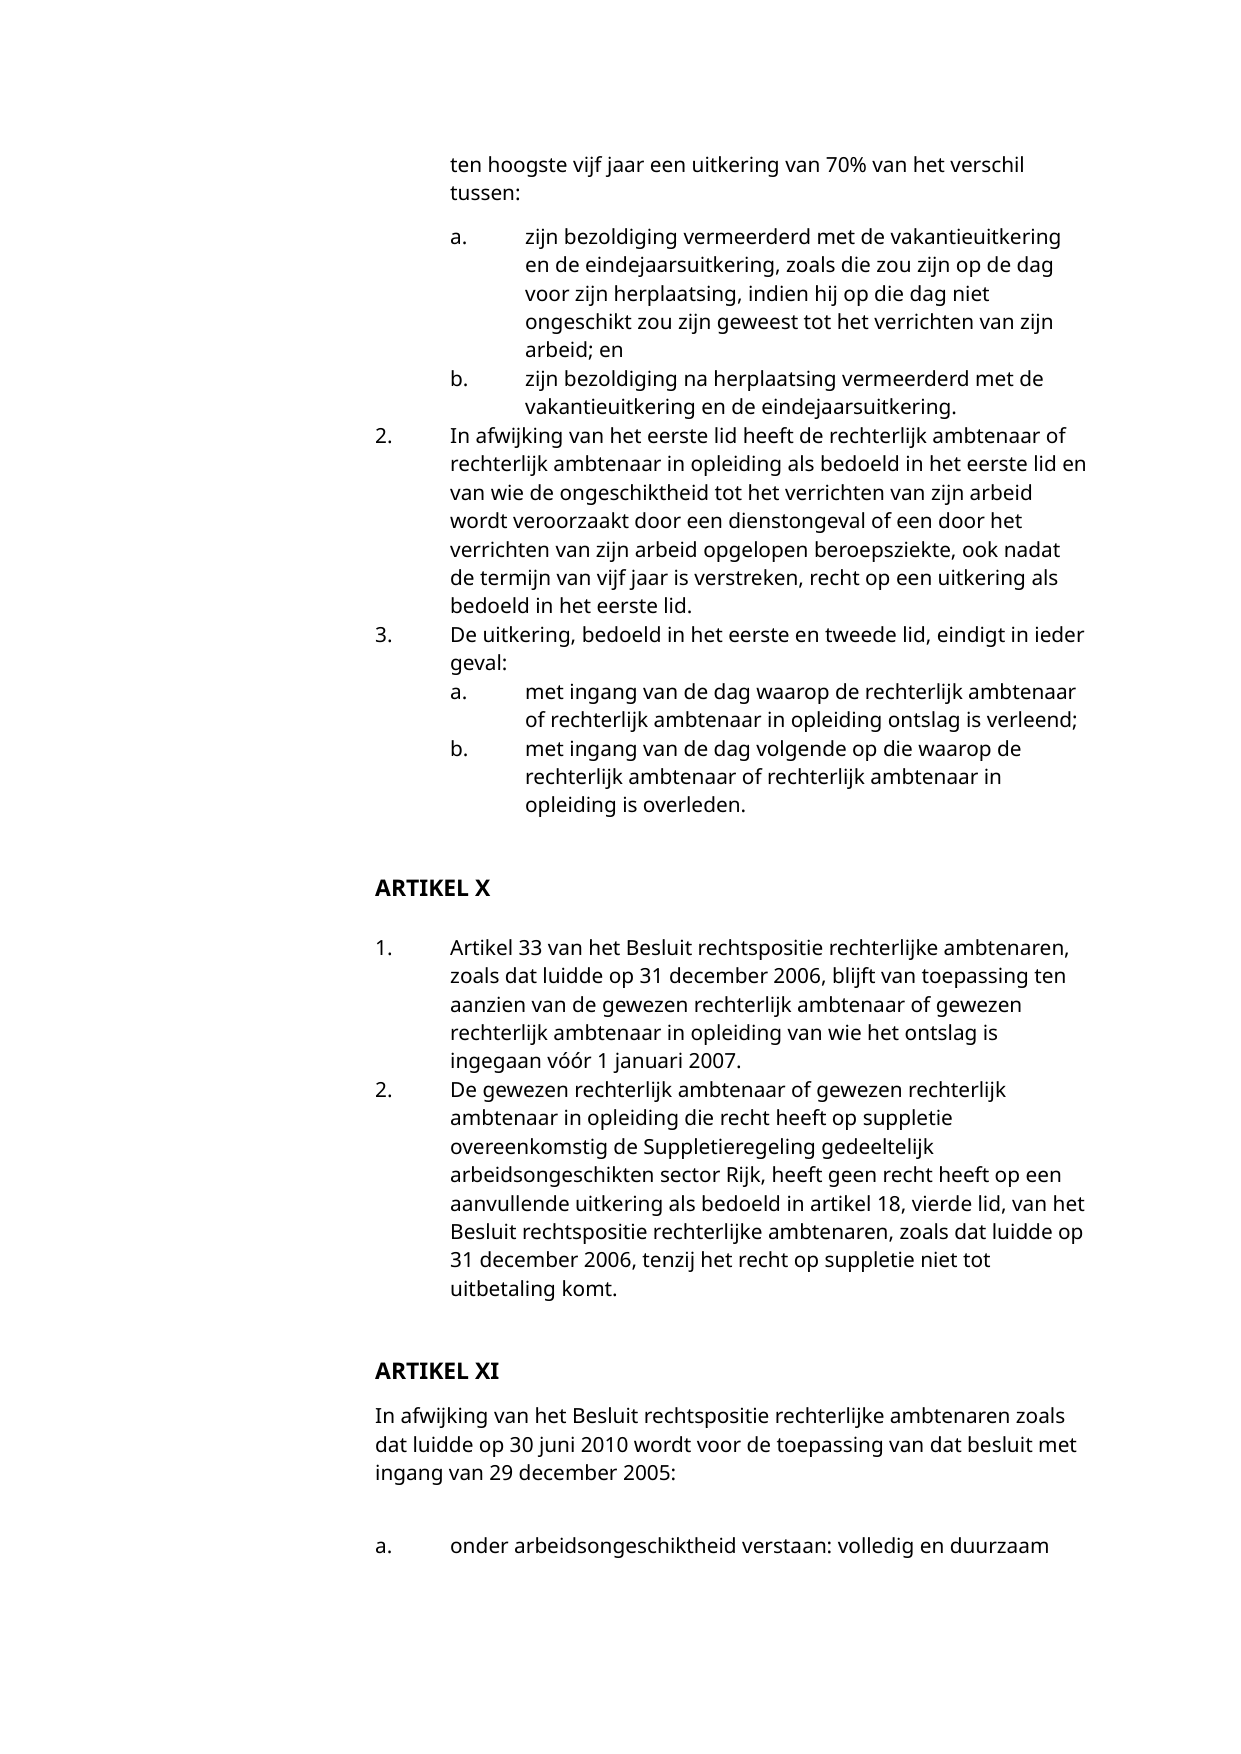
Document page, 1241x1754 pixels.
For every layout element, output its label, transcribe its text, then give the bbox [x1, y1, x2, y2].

list zijn bezoldiging na herplaatsing vermeerderd met de vakantieuitkering en de eindejaarsuitkering. [450, 364, 1090, 421]
list In afwijking van het eerste lid heeft de rechterlijk ambtenaar of rechterlijk ambtenaar in opleiding als bedoeld in het eerste lid en van wie de ongeschiktheid tot het verrichten van zijn arbeid wordt veroorzaakt door een dienstongeval of een door het verrichten van zijn arbeid opgelopen beroepsziekte, ook nadat de termijn van vijf jaar is verstreken, recht op een uitkering als bedoeld in het eerste lid. [375, 421, 1090, 620]
list De uitkering, bedoeld in het eerste en tweede lid, eindigt in ieder geval: [375, 620, 1090, 677]
list met ingang van de dag volgende op die waarop de rechterlijk ambtenaar of rechterlijk ambtenaar in opleiding is overleden. [450, 734, 1090, 819]
list Artikel 33 van het Besluit rechtspositie rechterlijke ambtenaren, zoals dat luidde op 31 december 2006, blijft van toepassing ten aanzien van de gewezen rechterlijk ambtenaar of gewezen rechterlijk ambtenaar in opleiding van wie het ontslag is ingegaan vóór 1 januari 2007. [375, 933, 1090, 1075]
list ten hoogste vijf jaar een uitkering van 70% van het verschil tussen: [375, 150, 1090, 207]
list met ingang van de dag waarop de rechterlijk ambtenaar of rechterlijk ambtenaar in opleiding ontslag is verleend; [450, 677, 1090, 734]
subtitle ARTIKEL XI [375, 1355, 1090, 1386]
list onder arbeidsongeschiktheid verstaan: volledig en duurzaam [375, 1532, 1090, 1560]
list zijn bezoldiging vermeerderd met de vakantieuitkering en de eindejaarsuitkering, zoals die zou zijn op de dag voor zijn herplaatsing, indien hij op die dag niet ongeschikt zou zijn geweest tot het verrichten van zijn arbeid; en [450, 222, 1090, 364]
subtitle ARTIKEL X [375, 872, 1090, 903]
list De gewezen rechterlijk ambtenaar of gewezen rechterlijk ambtenaar in opleiding die recht heeft op suppletie overeenkomstig de Suppletieregeling gedeeltelijk arbeidsongeschikten sector Rijk, heeft geen recht heeft op een aanvullende uitkering als bedoeld in artikel 18, vierde lid, van het Besluit rechtspositie rechterlijke ambtenaren, zoals dat luidde op 31 december 2006, tenzij het recht op suppletie niet tot uitbetaling komt. [375, 1075, 1090, 1302]
text In afwijking van het Besluit rechtspositie rechterlijke ambtenaren zoals dat luidde op 30 juni 2010 wordt voor de toepassing van dat besluit met ingang van 29 december 2005: [375, 1401, 1090, 1487]
